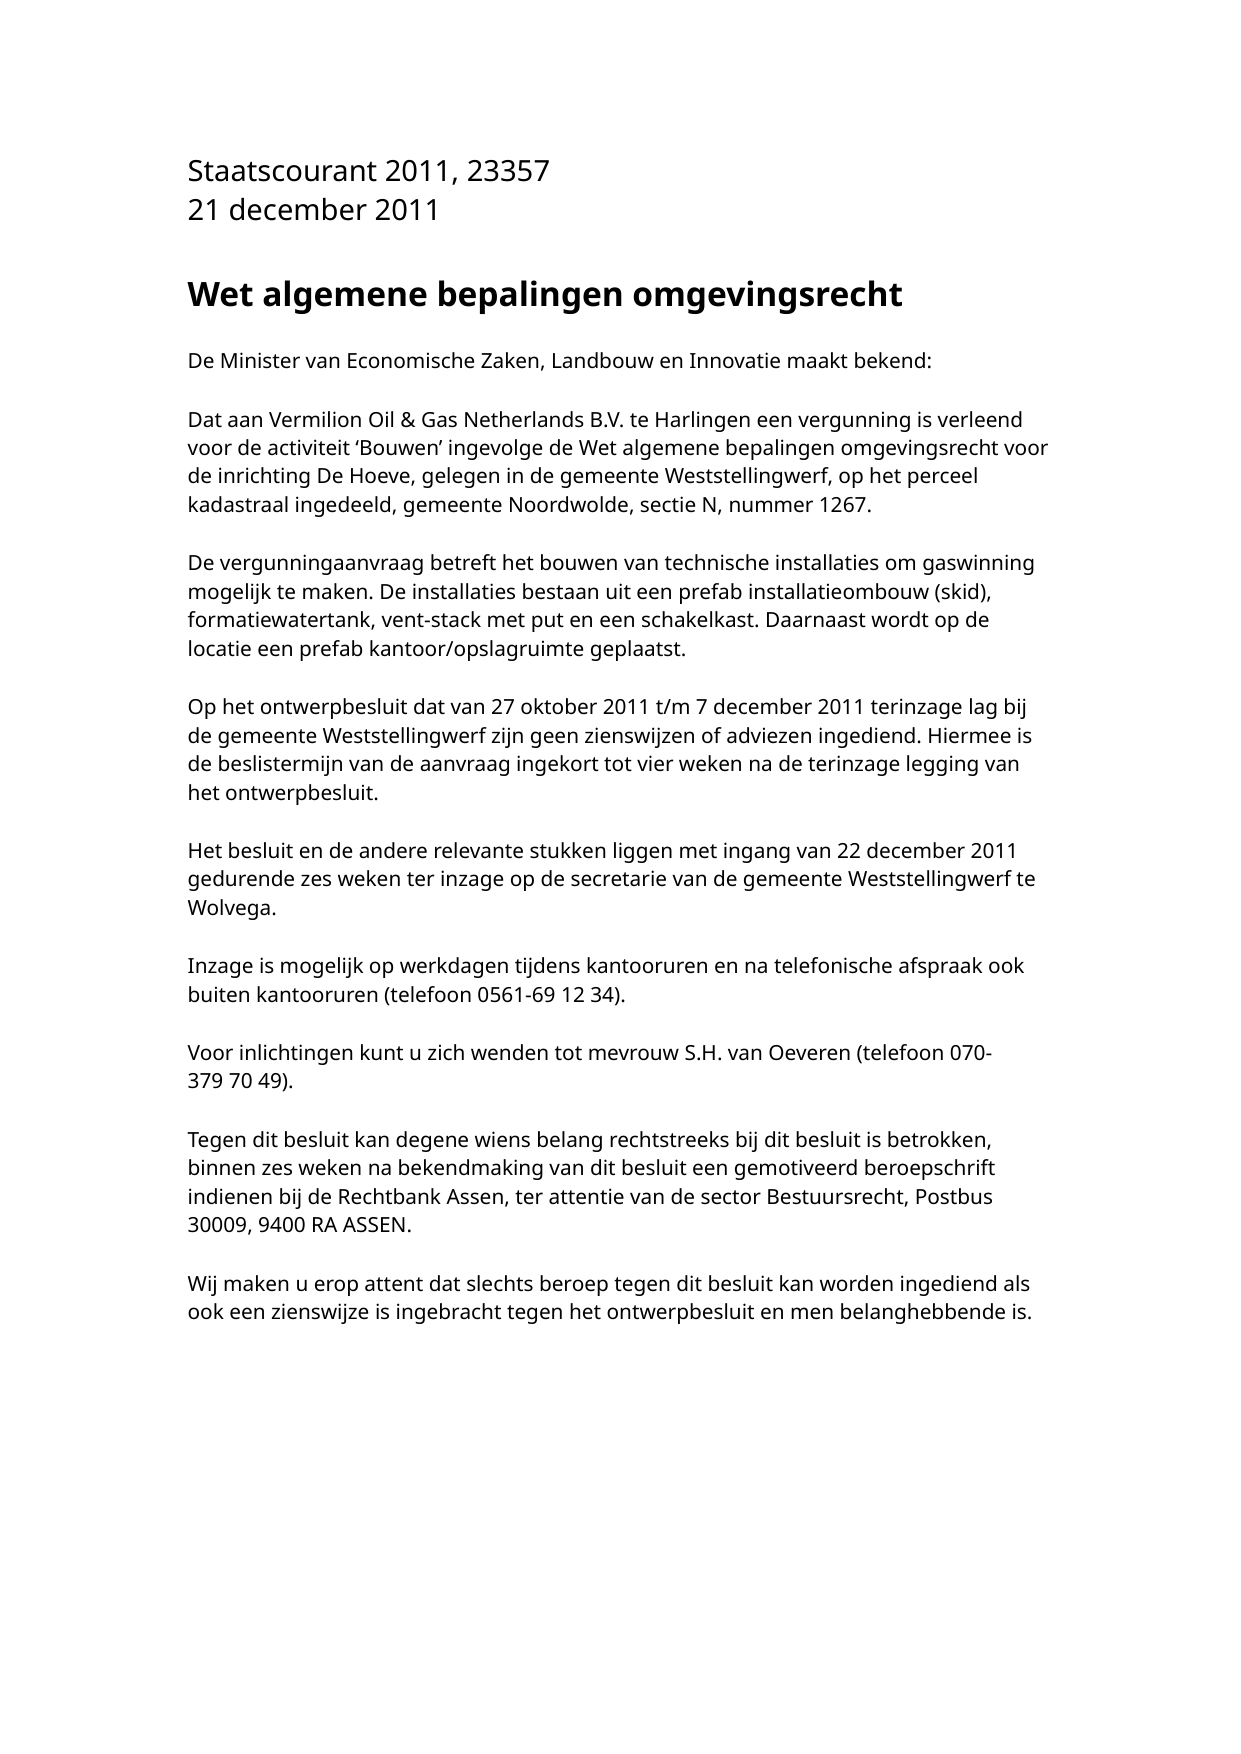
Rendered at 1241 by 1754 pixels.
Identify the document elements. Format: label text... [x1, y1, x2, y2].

text Wij maken u erop attent dat slechts beroep tegen dit besluit kan worden ingediend als ook een zienswijze is ingebracht tegen het ontwerpbesluit en men belanghebbende is. [187, 1269, 1053, 1326]
text Het besluit en de andere relevante stukken liggen met ingang van 22 december 2011 gedurende zes weken ter inzage op de secretarie van de gemeente Weststellingwerf te Wolvega. [187, 836, 1053, 921]
text Voor inlichtingen kunt u zich wenden tot mevrouw S.H. van Oeveren (telefoon 070-379 70 49). [187, 1038, 1053, 1095]
text Op het ontwerpbesluit dat van 27 oktober 2011 t/m 7 december 2011 terinzage lag bij de gemeente Weststellingwerf zijn geen zienswijzen of adviezen ingediend. Hiermee is de beslistermijn van de aanvraag ingekort tot vier weken na de terinzage legging van het ontwerpbesluit. [187, 692, 1053, 806]
text De vergunningaanvraag betreft het bouwen van technische installaties om gaswinning mogelijk te maken. De installaties bestaan uit een prefab installatieombouw (skid), formatiewatertank, vent-stack met put en een schakelkast. Daarnaast wordt op de locatie een prefab kantoor/opslagruimte geplaatst. [187, 548, 1053, 662]
text De Minister van Economische Zaken, Landbouw en Innovatie maakt bekend: [187, 346, 1053, 375]
subtitle Wet algemene bepalingen omgevingsrecht [187, 271, 1053, 316]
text Inzage is mogelijk op werkdagen tijdens kantooruren en na telefonische afspraak ook buiten kantooruren (telefoon 0561-69 12 34). [187, 951, 1053, 1008]
text 21 december 2011 [187, 190, 1053, 229]
text Staatscourant 2011, 23357 [187, 150, 1053, 190]
text Dat aan Vermilion Oil & Gas Netherlands B.V. te Harlingen een vergunning is verleend voor de activiteit ‘Bouwen’ ingevolge de Wet algemene bepalingen omgevingsrecht voor de inrichting De Hoeve, gelegen in de gemeente Weststellingwerf, op het perceel kadastraal ingedeeld, gemeente Noordwolde, sectie N, nummer 1267. [187, 405, 1053, 518]
text Tegen dit besluit kan degene wiens belang rechtstreeks bij dit besluit is betrokken, binnen zes weken na bekendmaking van dit besluit een gemotiveerd beroepschrift indienen bij de Rechtbank Assen, ter attentie van de sector Bestuursrecht, Postbus 30009, 9400 RA ASSEN. [187, 1125, 1053, 1239]
